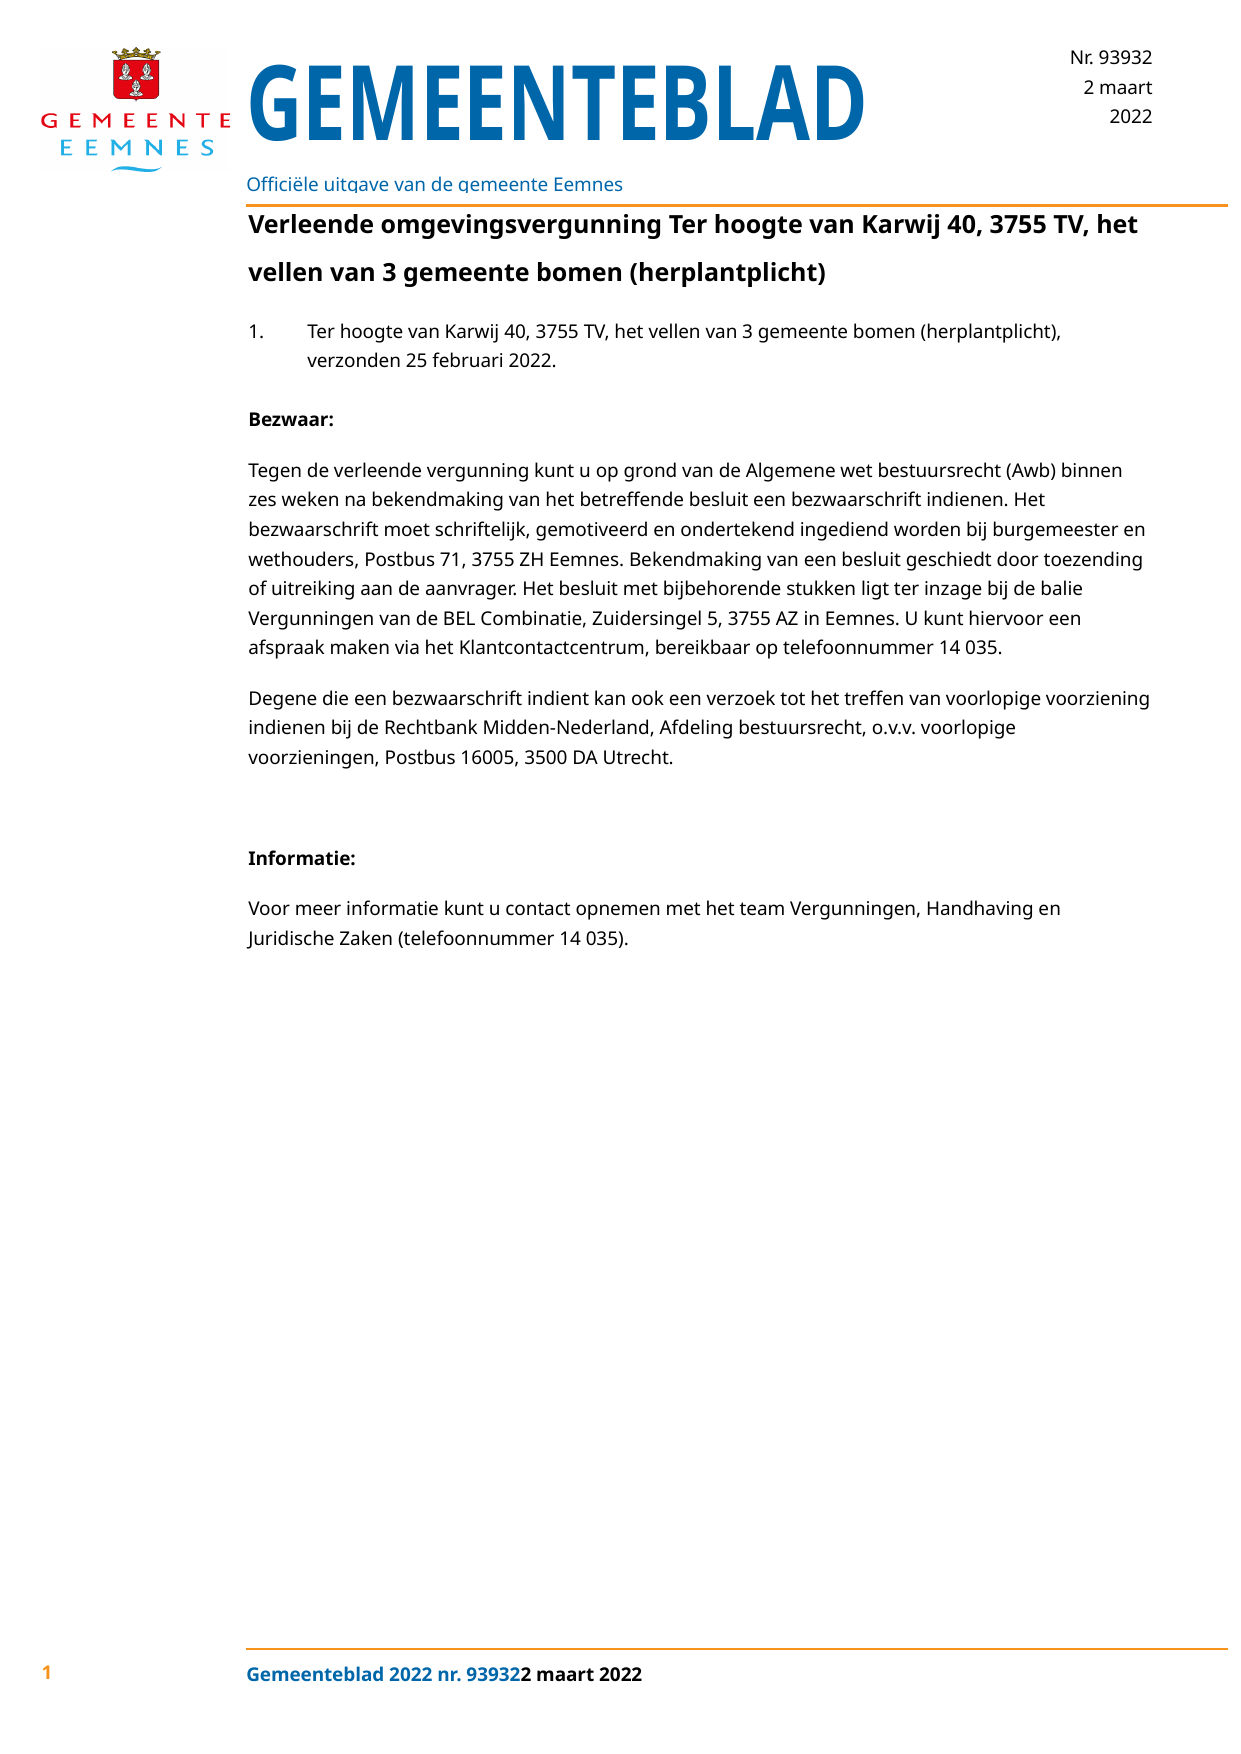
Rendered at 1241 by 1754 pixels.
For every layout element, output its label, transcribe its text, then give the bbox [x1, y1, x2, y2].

text Degene die een bezwaarschrift indient kan ook een verzoek tot het treffen van voorlopige voorziening indienen bij de Rechtbank Midden-Nederland, Afdeling bestuursrecht, o.v.v. voorlopige voorzieningen, Postbus 16005, 3500 DA Utrecht. [248, 685, 1152, 770]
text Bezwaar: [248, 407, 1152, 432]
picture [41, 47, 231, 172]
text Informatie: [248, 845, 1152, 871]
text Tegen de verleende vergunning kunt u op grond van de Algemene wet bestuursrecht (Awb) binnen zes weken na bekendmaking van het betreffende besluit een bezwaarschrift indienen. Het bezwaarschrift moet schriftelijk, gemotiveerd en ondertekend ingediend worden bij burgemeester en wethouders, Postbus 71, 3755 ZH Eemnes. Bekendmaking van een besluit geschiedt door toezending of uitreiking aan de aanvrager. Het besluit met bijbehorende stukken ligt ter inzage bij de balie Vergunningen van de BEL Combinatie, Zuidersingel 5, 3755 AZ in Eemnes. U kunt hiervoor een afspraak maken via het Klantcontactcentrum, bereikbaar op telefoonnummer 14 035. [248, 457, 1152, 660]
list Ter hoogte van Karwij 40, 3755 TV, het vellen van 3 gemeente bomen (herplantplicht), verzonden 25 februari 2022. [248, 318, 1152, 373]
text Voor meer informatie kunt u contact opnemen met het team Vergunningen, Handhaving en Juridische Zaken (telefoonnummer 14 035). [248, 895, 1152, 951]
text Verleende omgevingsvergunning Ter hoogte van Karwij 40, 3755 TV, het vellen van 3 gemeente bomen (herplantplicht) [248, 207, 1152, 288]
